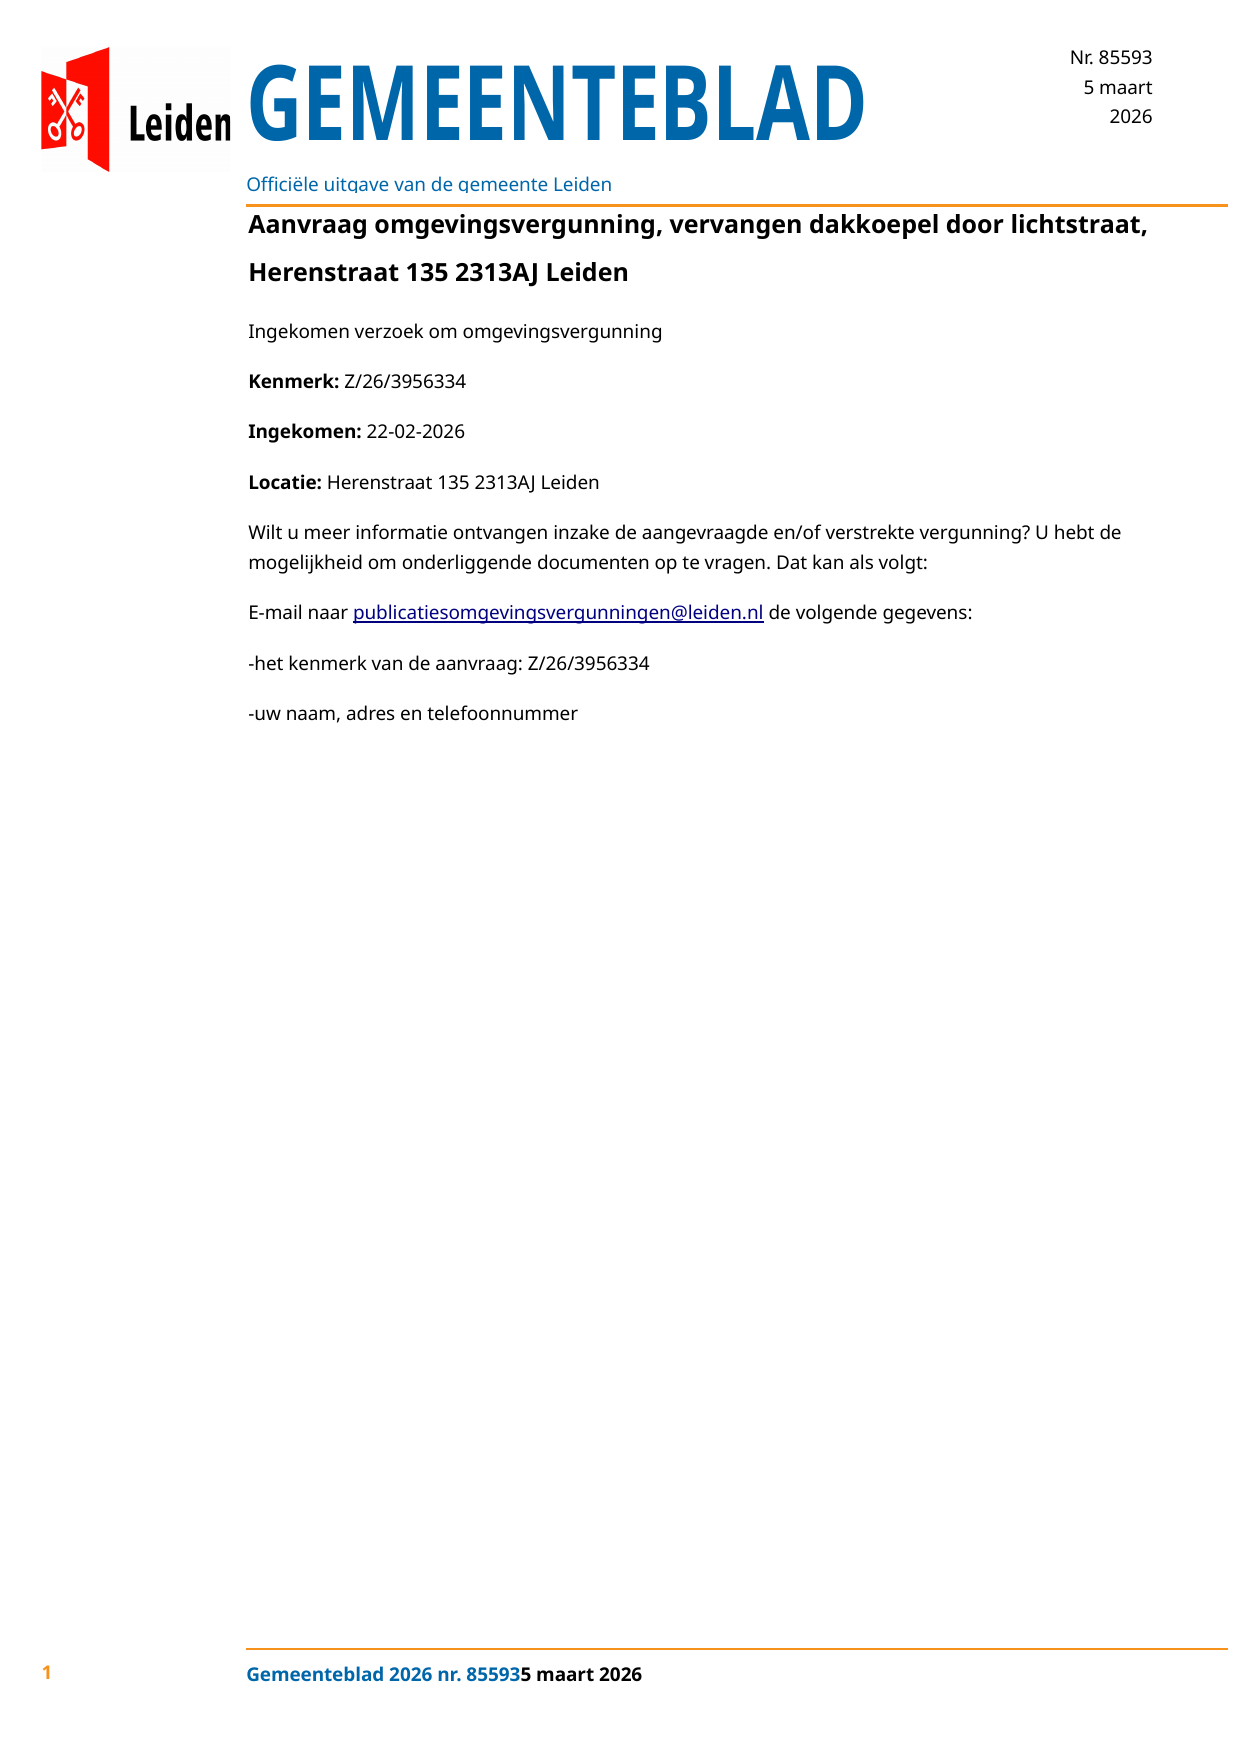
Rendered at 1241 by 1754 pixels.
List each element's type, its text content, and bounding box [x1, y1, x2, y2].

text Wilt u meer informatie ontvangen inzake de aangevraagde en/of verstrekte vergunning? U hebt de mogelijkheid om onderliggende documenten op te vragen. Dat kan als volgt: [248, 519, 1152, 575]
text Kenmerk: Z/26/3956334 [248, 368, 1152, 394]
text E-mail naar publicatiesomgevingsvergunningen@leiden.nl de volgende gegevens: [248, 599, 1152, 625]
text -uw naam, adres en telefoonnummer [248, 700, 1152, 726]
picture [41, 47, 231, 172]
text -het kenmerk van de aanvraag: Z/26/3956334 [248, 650, 1152, 676]
text Ingekomen: 22-02-2026 [248, 419, 1152, 444]
text Aanvraag omgevingsvergunning, vervangen dakkoepel door lichtstraat, Herenstraat 135 2313AJ Leiden [248, 207, 1152, 288]
text Locatie: Herenstraat 135 2313AJ Leiden [248, 469, 1152, 495]
text Ingekomen verzoek om omgevingsvergunning [248, 318, 1152, 344]
